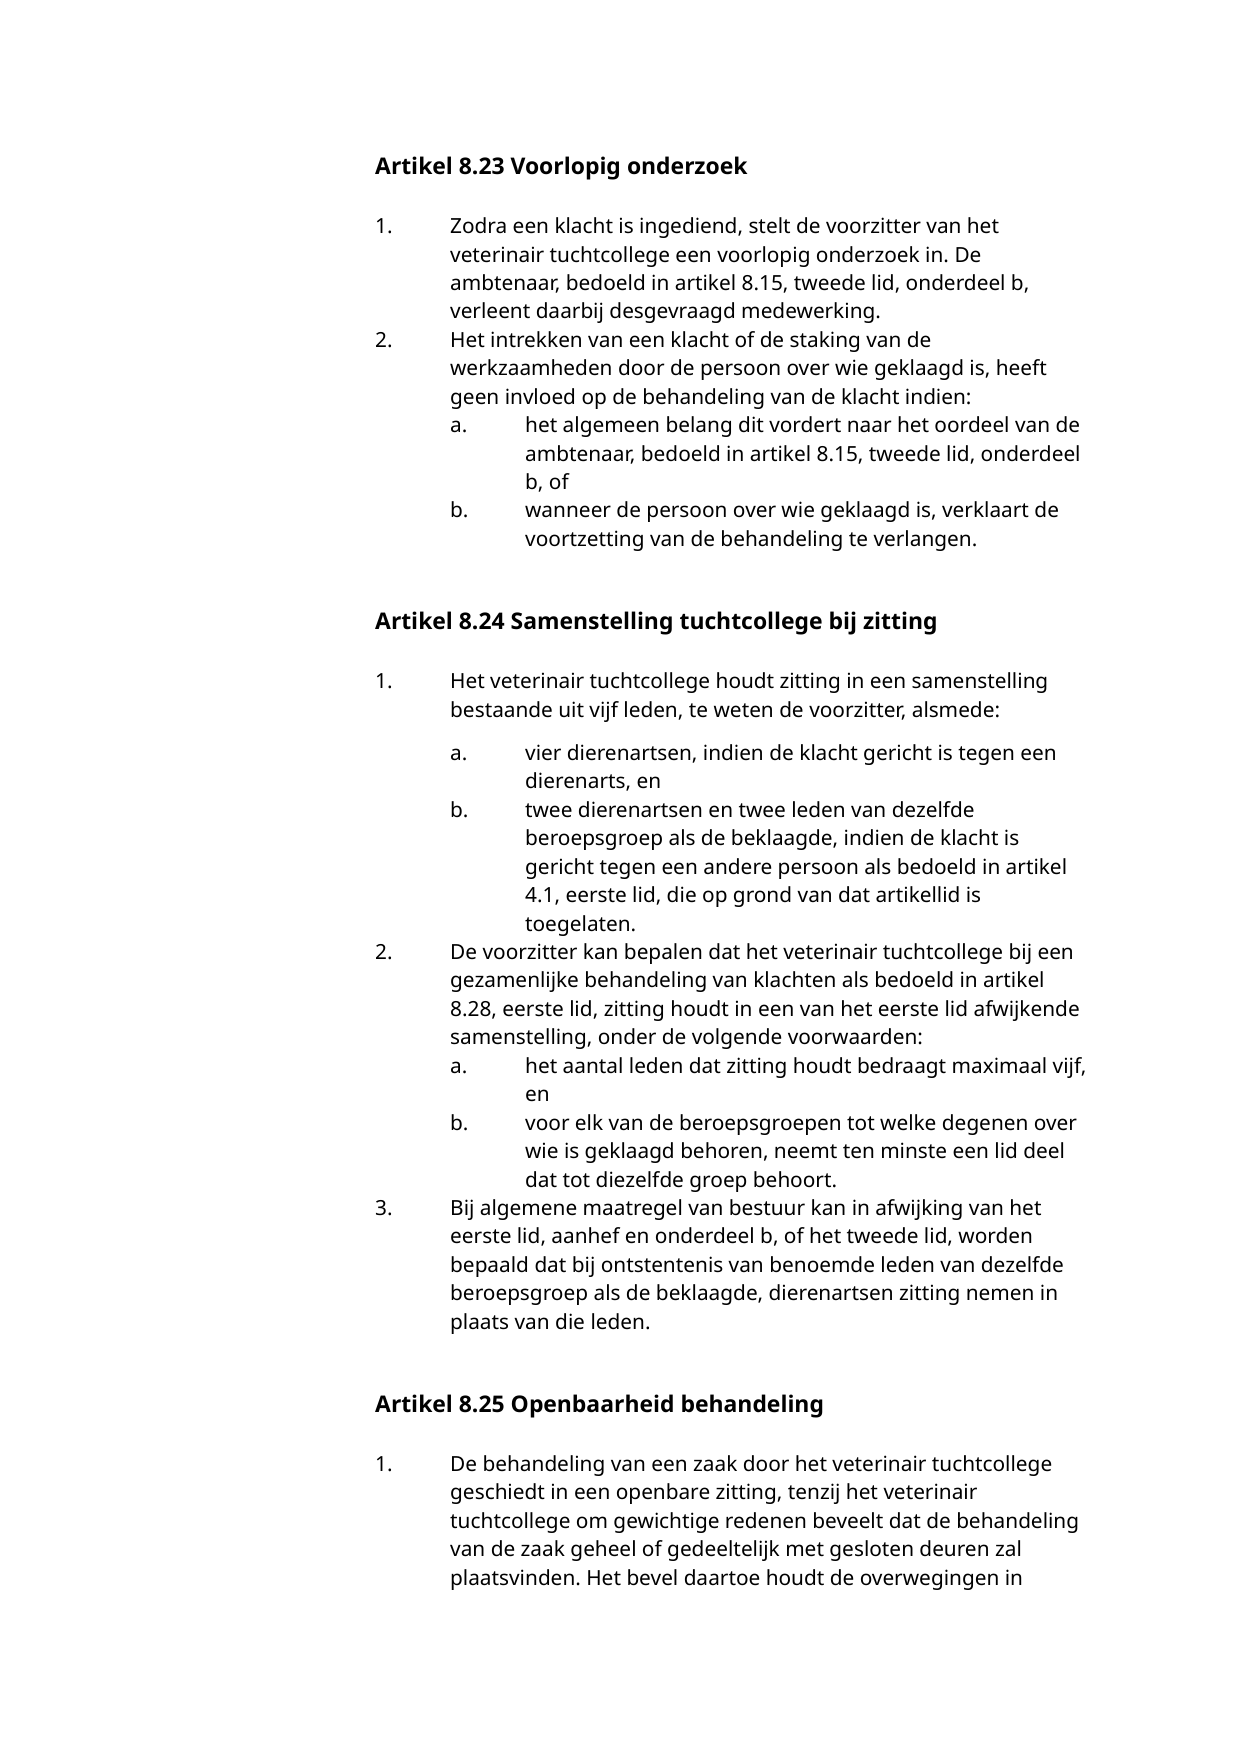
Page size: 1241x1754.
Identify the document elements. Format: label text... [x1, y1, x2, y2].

list vier dierenartsen, indien de klacht gericht is tegen een dierenarts, en [450, 738, 1090, 795]
list De voorzitter kan bepalen dat het veterinair tuchtcollege bij een gezamenlijke behandeling van klachten als bedoeld in artikel 8.28, eerste lid, zitting houdt in een van het eerste lid afwijkende samenstelling, onder de volgende voorwaarden: [375, 937, 1090, 1051]
subtitle Artikel 8.23 Voorlopig onderzoek [375, 150, 1090, 181]
list voor elk van de beroepsgroepen tot welke degenen over wie is geklaagd behoren, neemt ten minste een lid deel dat tot diezelfde groep behoort. [450, 1108, 1090, 1193]
list wanneer de persoon over wie geklaagd is, verklaart de voortzetting van de behandeling te verlangen. [450, 496, 1090, 552]
list Zodra een klacht is ingediend, stelt de voorzitter van het veterinair tuchtcollege een voorlopig onderzoek in. De ambtenaar, bedoeld in artikel 8.15, tweede lid, onderdeel b, verleent daarbij desgevraagd medewerking. [375, 211, 1090, 325]
subtitle Artikel 8.24 Samenstelling tuchtcollege bij zitting [375, 605, 1090, 636]
list Bij algemene maatregel van bestuur kan in afwijking van het eerste lid, aanhef en onderdeel b, of het tweede lid, worden bepaald dat bij ontstentenis van benoemde leden van dezelfde beroepsgroep als de beklaagde, dierenartsen zitting nemen in plaats van die leden. [375, 1193, 1090, 1335]
subtitle Artikel 8.25 Openbaarheid behandeling [375, 1388, 1090, 1419]
list Het veterinair tuchtcollege houdt zitting in een samenstelling bestaande uit vijf leden, te weten de voorzitter, alsmede: [375, 666, 1090, 723]
list het aantal leden dat zitting houdt bedraagt maximaal vijf, en [450, 1051, 1090, 1108]
list De behandeling van een zaak door het veterinair tuchtcollege geschiedt in een openbare zitting, tenzij het veterinair tuchtcollege om gewichtige redenen beveelt dat de behandeling van de zaak geheel of gedeeltelijk met gesloten deuren zal plaatsvinden. Het bevel daartoe houdt de overwegingen in [375, 1449, 1090, 1591]
list Het intrekken van een klacht of de staking van de werkzaamheden door de persoon over wie geklaagd is, heeft geen invloed op de behandeling van de klacht indien: [375, 325, 1090, 410]
list twee dierenartsen en twee leden van dezelfde beroepsgroep als de beklaagde, indien de klacht is gericht tegen een andere persoon als bedoeld in artikel 4.1, eerste lid, die op grond van dat artikellid is toegelaten. [450, 795, 1090, 937]
list het algemeen belang dit vordert naar het oordeel van de ambtenaar, bedoeld in artikel 8.15, tweede lid, onderdeel b, of [450, 410, 1090, 496]
